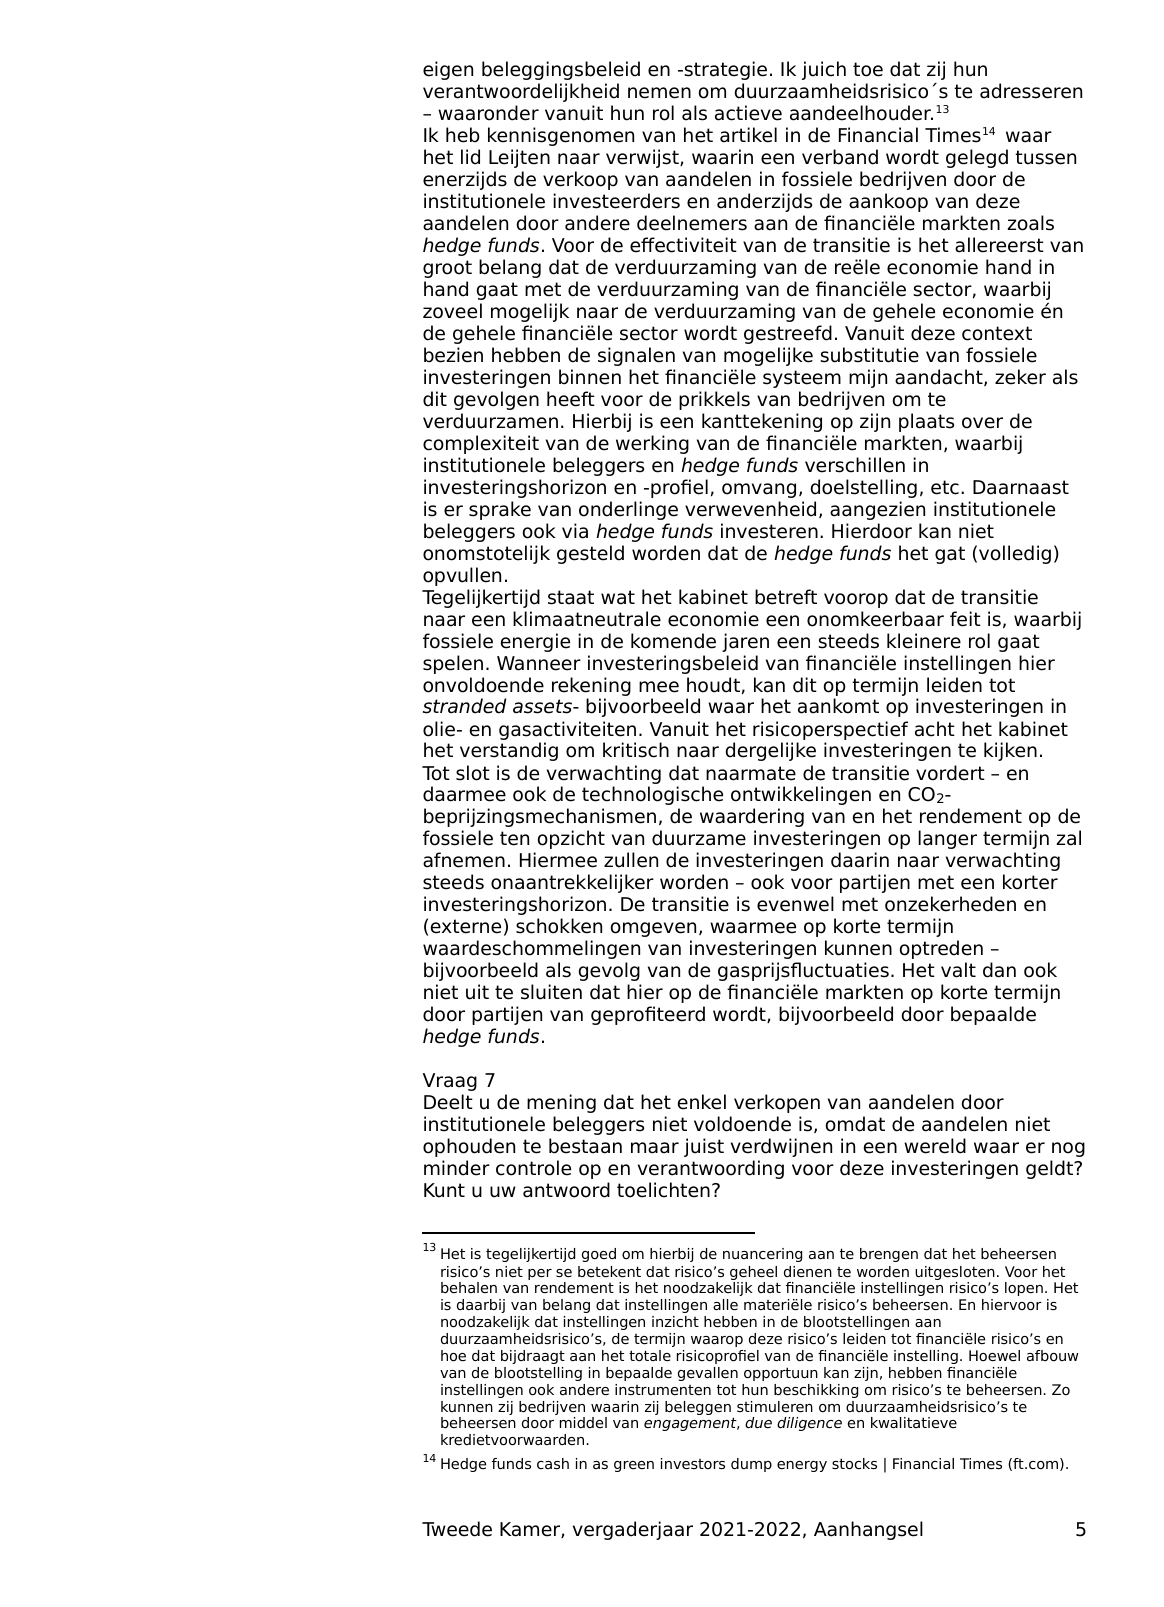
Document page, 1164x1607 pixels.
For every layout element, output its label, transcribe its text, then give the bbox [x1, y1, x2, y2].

text Ik heb kennisgenomen van het artikel in de Financial Times waar het lid Leijten naar verwijst, waarin een verband wordt gelegd tussen enerzijds de verkoop van aandelen in fossiele bedrijven door de institutionele investeerders en anderzijds de aankoop van deze aandelen door andere deelnemers aan de financiële markten zoals hedge funds. Voor de effectiviteit van de transitie is het allereerst van groot belang dat de verduurzaming van de reële economie hand in hand gaat met de verduurzaming van de financiële sector, waarbij zoveel mogelijk naar de verduurzaming van de gehele economie én de gehele financiële sector wordt gestreefd. Vanuit deze context bezien hebben de signalen van mogelijke substitutie van fossiele investeringen binnen het financiële systeem mijn aandacht, zeker als dit gevolgen heeft voor de prikkels van bedrijven om te verduurzamen. Hierbij is een kanttekening op zijn plaats over de complexiteit van de werking van de financiële markten, waarbij institutionele beleggers en hedge funds verschillen in investeringshorizon en -profiel, omvang, doelstelling, etc. Daarnaast is er sprake van onderlinge verwevenheid, aangezien institutionele beleggers ook via hedge funds investeren. Hierdoor kan niet onomstotelijk gesteld worden dat de hedge funds het gat (volledig) opvullen. [422, 125, 1087, 587]
text Deelt u de mening dat het enkel verkopen van aandelen door institutionele beleggers niet voldoende is, omdat de aandelen niet ophouden te bestaan maar juist verdwijnen in een wereld waar er nog minder controle op en verantwoording voor deze investeringen geldt? Kunt u uw antwoord toelichten? [422, 1092, 1087, 1202]
text Vraag 7 [422, 1070, 1087, 1092]
text Het is tegelijkertijd goed om hierbij de nuancering aan te brengen dat het beheersen risico’s niet per se betekent dat risico’s geheel dienen te worden uitgesloten. Voor het behalen van rendement is het noodzakelijk dat financiële instellingen risico’s lopen. Het is daarbij van belang dat instellingen alle materiële risico’s beheersen. En hiervoor is noodzakelijk dat instellingen inzicht hebben in de blootstellingen aan duurzaamheidsrisico’s, de termijn waarop deze risico’s leiden tot financiële risico’s en hoe dat bijdraagt aan het totale risicoprofiel van de financiële instelling. Hoewel afbouw van de blootstelling in bepaalde gevallen opportuun kan zijn, hebben financiële instellingen ook andere instrumenten tot hun beschikking om risico’s te beheersen. Zo kunnen zij bedrijven waarin zij beleggen stimuleren om duurzaamheidsrisico’s te beheersen door middel van engagement, due diligence en kwalitatieve kredietvoorwaarden. [422, 1242, 1087, 1449]
text eigen beleggingsbeleid en -strategie. Ik juich toe dat zij hun verantwoordelijkheid nemen om duurzaamheidsrisico´s te adresseren – waaronder vanuit hun rol als actieve aandeelhouder. [422, 59, 1087, 125]
text Hedge funds cash in as green investors dump energy stocks | Financial Times (ft.com). [422, 1452, 1087, 1474]
text Tegelijkertijd staat wat het kabinet betreft voorop dat de transitie naar een klimaatneutrale economie een onomkeerbaar feit is, waarbij fossiele energie in de komende jaren een steeds kleinere rol gaat spelen. Wanneer investeringsbeleid van financiële instellingen hier onvoldoende rekening mee houdt, kan dit op termijn leiden tot stranded assets- bijvoorbeeld waar het aankomt op investeringen in olie- en gasactiviteiten. Vanuit het risicoperspectief acht het kabinet het verstandig om kritisch naar dergelijke investeringen te kijken. [422, 587, 1087, 762]
text Tot slot is de verwachting dat naarmate de transitie vordert – en daarmee ook de technologische ontwikkelingen en CO2-beprijzingsmechanismen, de waardering van en het rendement op de fossiele ten opzicht van duurzame investeringen op langer termijn zal afnemen. Hiermee zullen de investeringen daarin naar verwachting steeds onaantrekkelijker worden – ook voor partijen met een korter investeringshorizon. De transitie is evenwel met onzekerheden en (externe) schokken omgeven, waarmee op korte termijn waardeschommelingen van investeringen kunnen optreden – bijvoorbeeld als gevolg van de gasprijsfluctuaties. Het valt dan ook niet uit te sluiten dat hier op de financiële markten op korte termijn door partijen van geprofiteerd wordt, bijvoorbeeld door bepaalde hedge funds. [422, 762, 1087, 1048]
